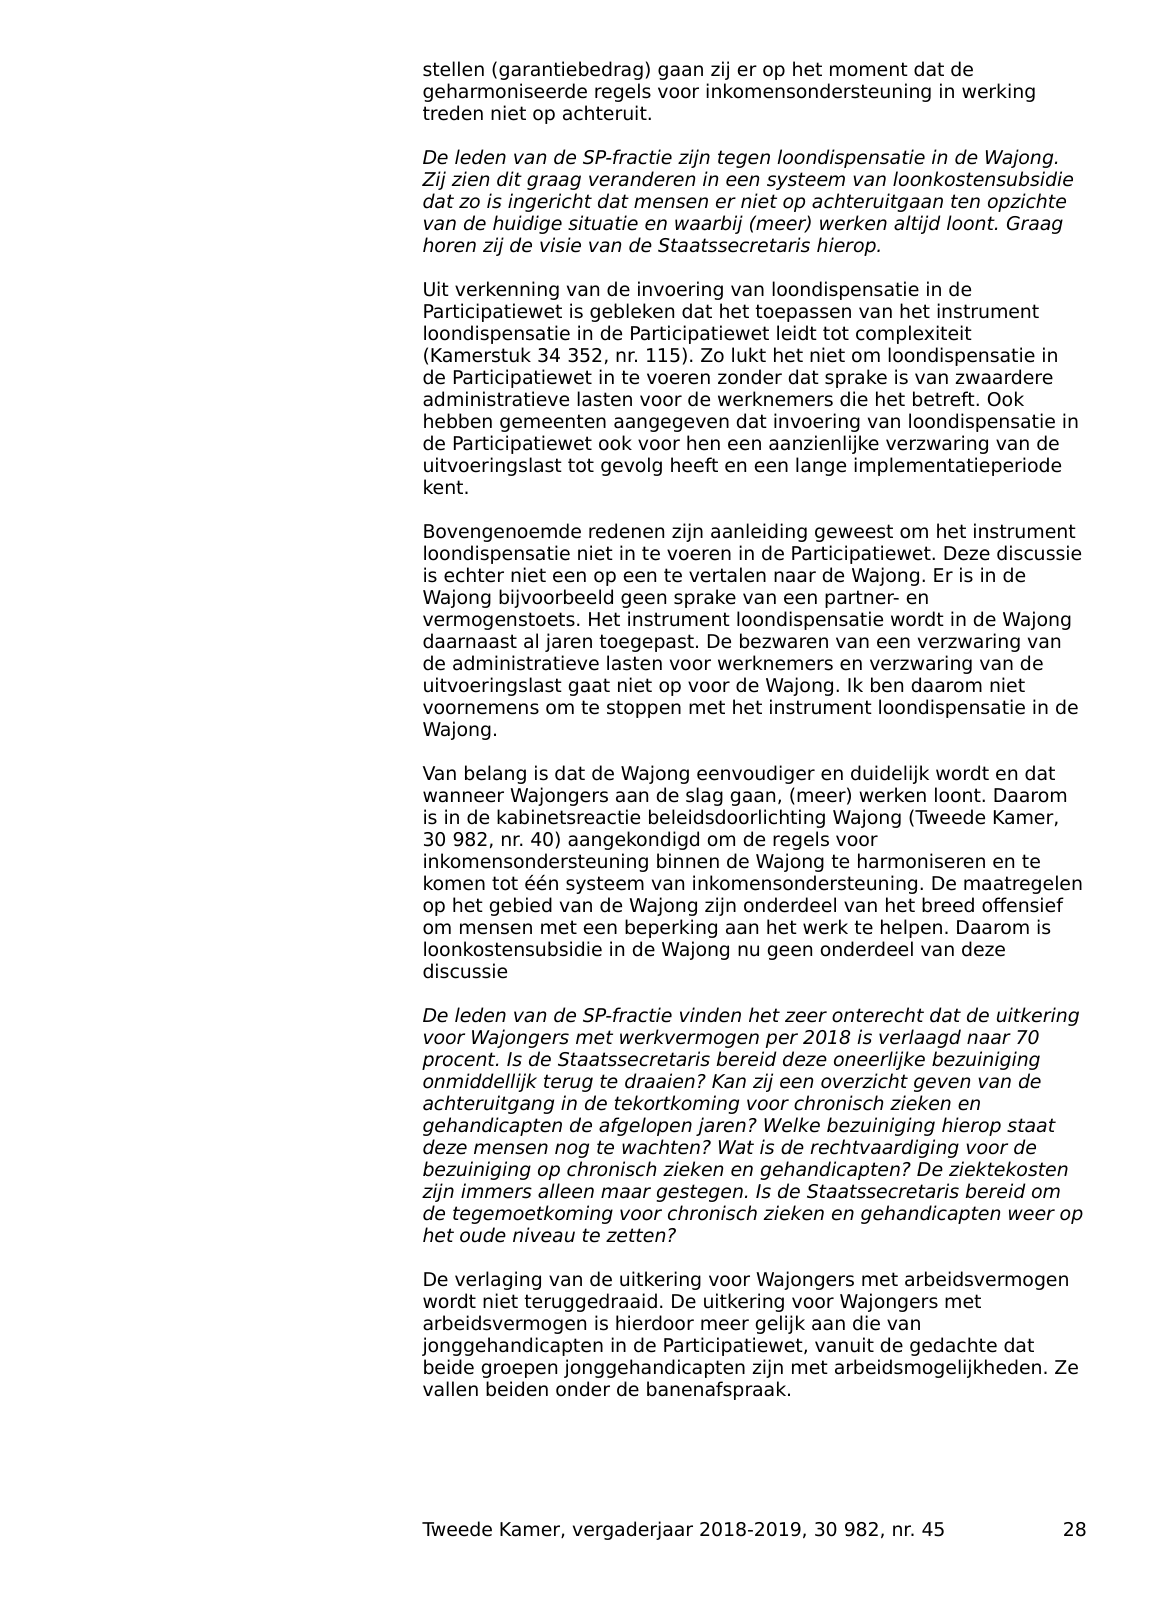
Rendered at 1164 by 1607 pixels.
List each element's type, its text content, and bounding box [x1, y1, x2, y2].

text stellen (garantiebedrag) gaan zij er op het moment dat de geharmoniseerde regels voor inkomensondersteuning in werking treden niet op achteruit. [422, 59, 1087, 125]
text De verlaging van de uitkering voor Wajongers met arbeidsvermogen wordt niet teruggedraaid. De uitkering voor Wajongers met arbeidsvermogen is hierdoor meer gelijk aan die van jonggehandicapten in de Participatiewet, vanuit de gedachte dat beide groepen jonggehandicapten zijn met arbeidsmogelijkheden. Ze vallen beiden onder de banenafspraak. [422, 1269, 1087, 1401]
text Bovengenoemde redenen zijn aanleiding geweest om het instrument loondispensatie niet in te voeren in de Participatiewet. Deze discussie is echter niet een op een te vertalen naar de Wajong. Er is in de Wajong bijvoorbeeld geen sprake van een partner- en vermogenstoets. Het instrument loondispensatie wordt in de Wajong daarnaast al jaren toegepast. De bezwaren van een verzwaring van de administratieve lasten voor werknemers en verzwaring van de uitvoeringslast gaat niet op voor de Wajong. Ik ben daarom niet voornemens om te stoppen met het instrument loondispensatie in de Wajong. [422, 521, 1087, 741]
text Van belang is dat de Wajong eenvoudiger en duidelijk wordt en dat wanneer Wajongers aan de slag gaan, (meer) werken loont. Daarom is in de kabinetsreactie beleidsdoorlichting Wajong (Tweede Kamer, 30 982, nr. 40) aangekondigd om de regels voor inkomensondersteuning binnen de Wajong te harmoniseren en te komen tot één systeem van inkomensondersteuning. De maatregelen op het gebied van de Wajong zijn onderdeel van het breed offensief om mensen met een beperking aan het werk te helpen. Daarom is loonkostensubsidie in de Wajong nu geen onderdeel van deze discussie [422, 763, 1087, 983]
text Uit verkenning van de invoering van loondispensatie in de Participatiewet is gebleken dat het toepassen van het instrument loondispensatie in de Participatiewet leidt tot complexiteit (Kamerstuk 34 352, nr. 115). Zo lukt het niet om loondispensatie in de Participatiewet in te voeren zonder dat sprake is van zwaardere administratieve lasten voor de werknemers die het betreft. Ook hebben gemeenten aangegeven dat invoering van loondispensatie in de Participatiewet ook voor hen een aanzienlijke verzwaring van de uitvoeringslast tot gevolg heeft en een lange implementatieperiode kent. [422, 279, 1087, 499]
text De leden van de SP-fractie vinden het zeer onterecht dat de uitkering voor Wajongers met werkvermogen per 2018 is verlaagd naar 70 procent. Is de Staatssecretaris bereid deze oneerlijke bezuiniging onmiddellijk terug te draaien? Kan zij een overzicht geven van de achteruitgang in de tekortkoming voor chronisch zieken en gehandicapten de afgelopen jaren? Welke bezuiniging hierop staat deze mensen nog te wachten? Wat is de rechtvaardiging voor de bezuiniging op chronisch zieken en gehandicapten? De ziektekosten zijn immers alleen maar gestegen. Is de Staatssecretaris bereid om de tegemoetkoming voor chronisch zieken en gehandicapten weer op het oude niveau te zetten? [422, 1005, 1087, 1247]
text De leden van de SP-fractie zijn tegen loondispensatie in de Wajong. Zij zien dit graag veranderen in een systeem van loonkostensubsidie dat zo is ingericht dat mensen er niet op achteruitgaan ten opzichte van de huidige situatie en waarbij (meer) werken altijd loont. Graag horen zij de visie van de Staatssecretaris hierop. [422, 147, 1087, 257]
